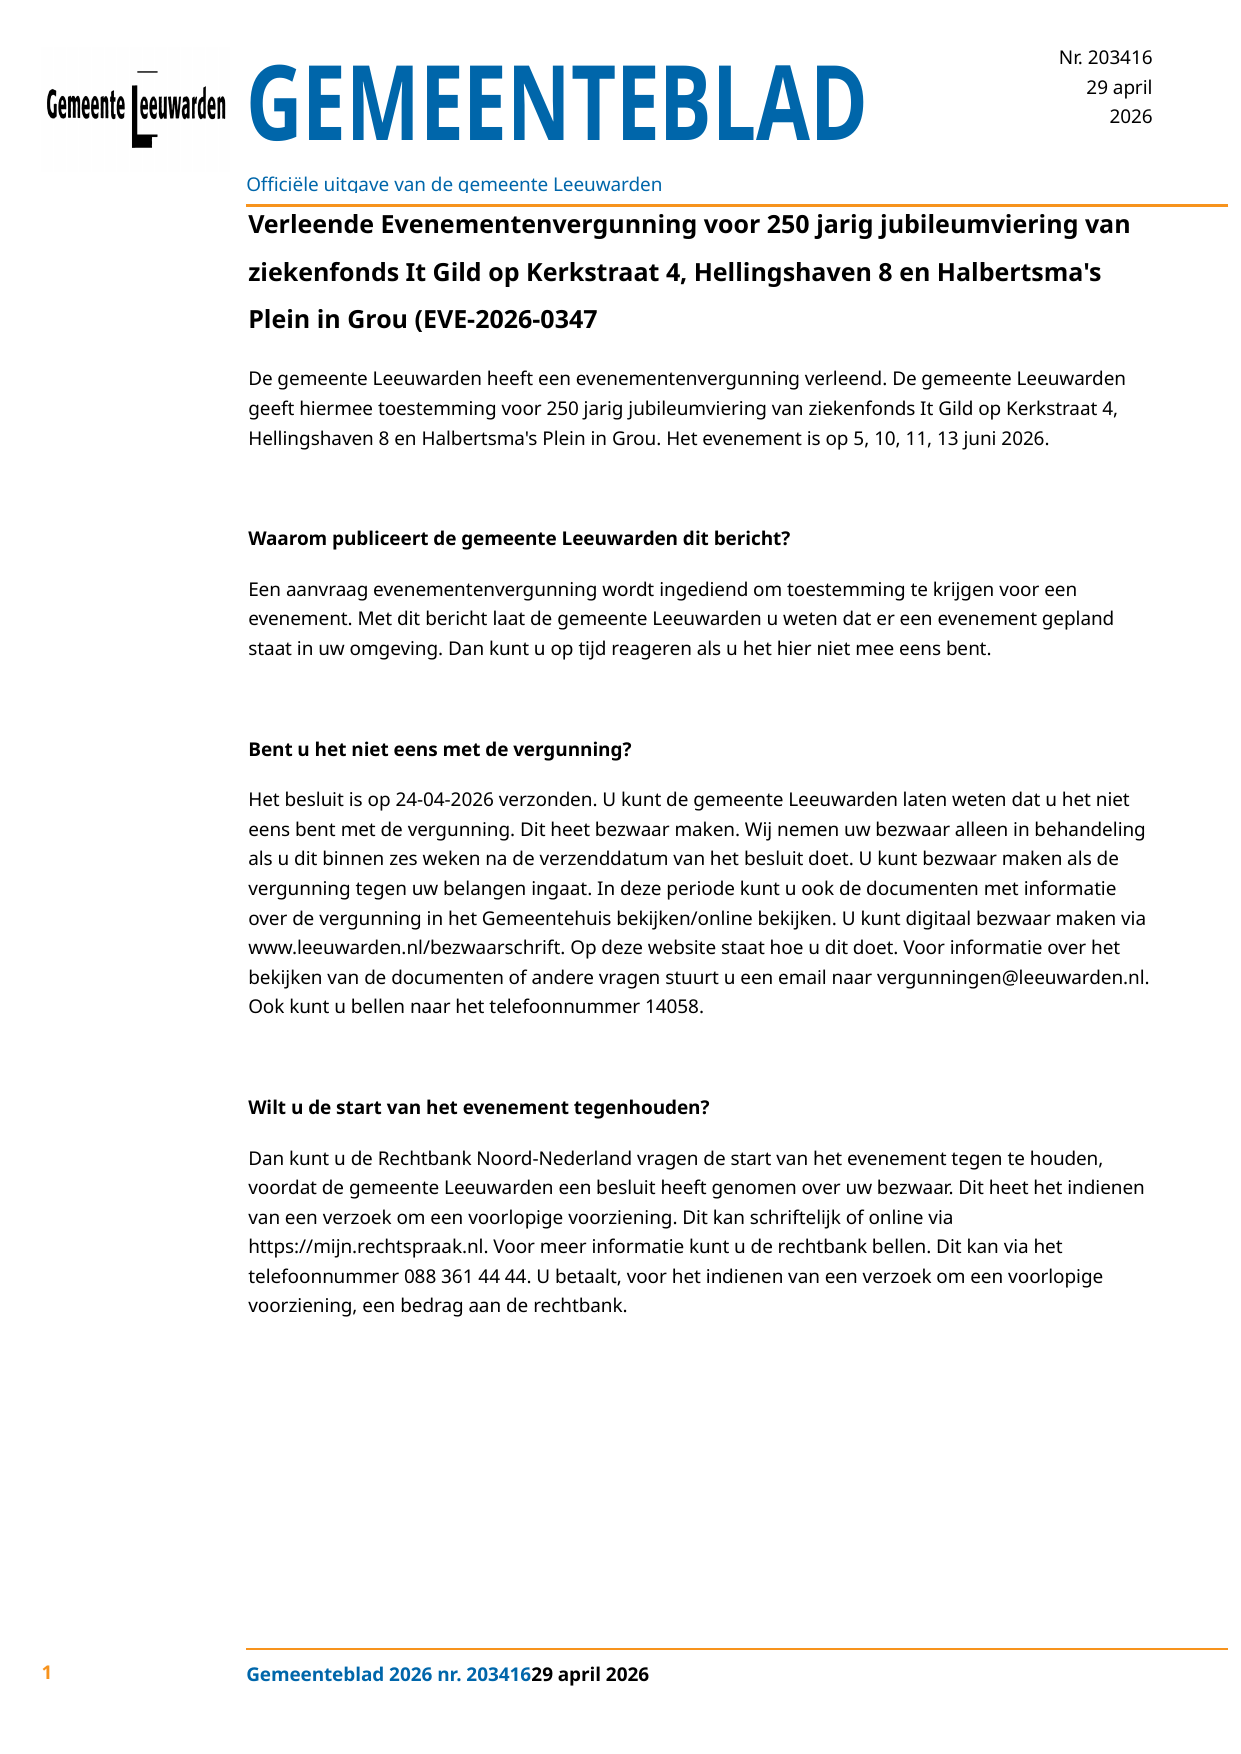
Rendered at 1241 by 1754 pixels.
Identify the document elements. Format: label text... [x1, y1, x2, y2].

text Een aanvraag evenementenvergunning wordt ingediend om toestemming te krijgen voor een evenement. Met dit bericht laat de gemeente Leeuwarden u weten dat er een evenement gepland staat in uw omgeving. Dan kunt u op tijd reageren als u het hier niet mee eens bent. [248, 576, 1152, 661]
text Wilt u de start van het evenement tegenhouden? [248, 1094, 1152, 1120]
text Verleende Evenementenvergunning voor 250 jarig jubileumviering van ziekenfonds It Gild op Kerkstraat 4, Hellingshaven 8 en Halbertsma's Plein in Grou (EVE-2026-0347 [248, 207, 1152, 336]
text Bent u het niet eens met de vergunning? [248, 736, 1152, 762]
picture [41, 47, 231, 172]
text Het besluit is op 24-04-2026 verzonden. U kunt de gemeente Leeuwarden laten weten dat u het niet eens bent met de vergunning. Dit heet bezwaar maken. Wij nemen uw bezwaar alleen in behandeling als u dit binnen zes weken na de verzenddatum van het besluit doet. U kunt bezwaar maken als de vergunning tegen uw belangen ingaat. In deze periode kunt u ook de documenten met informatie over de vergunning in het Gemeentehuis bekijken/online bekijken. U kunt digitaal bezwaar maken via www.leeuwarden.nl/bezwaarschrift. Op deze website staat hoe u dit doet. Voor informatie over het bekijken van de documenten of andere vragen stuurt u een email naar vergunningen@leeuwarden.nl. Ook kunt u bellen naar het telefoonnummer 14058. [248, 786, 1152, 1019]
text De gemeente Leeuwarden heeft een evenementenvergunning verleend. De gemeente Leeuwarden geeft hiermee toestemming voor 250 jarig jubileumviering van ziekenfonds It Gild op Kerkstraat 4, Hellingshaven 8 en Halbertsma's Plein in Grou. Het evenement is op 5, 10, 11, 13 juni 2026. [248, 366, 1152, 450]
text Dan kunt u de Rechtbank Noord-Nederland vragen de start van het evenement tegen te houden, voordat de gemeente Leeuwarden een besluit heeft genomen over uw bezwaar. Dit heet het indienen van een verzoek om een voorlopige voorziening. Dit kan schriftelijk of online via https://mijn.rechtspraak.nl. Voor meer informatie kunt u de rechtbank bellen. Dit kan via het telefoonnummer 088 361 44 44. U betaalt, voor het indienen van een verzoek om een voorlopige voorziening, een bedrag aan de rechtbank. [248, 1145, 1152, 1318]
text Waarom publiceert de gemeente Leeuwarden dit bericht? [248, 526, 1152, 551]
